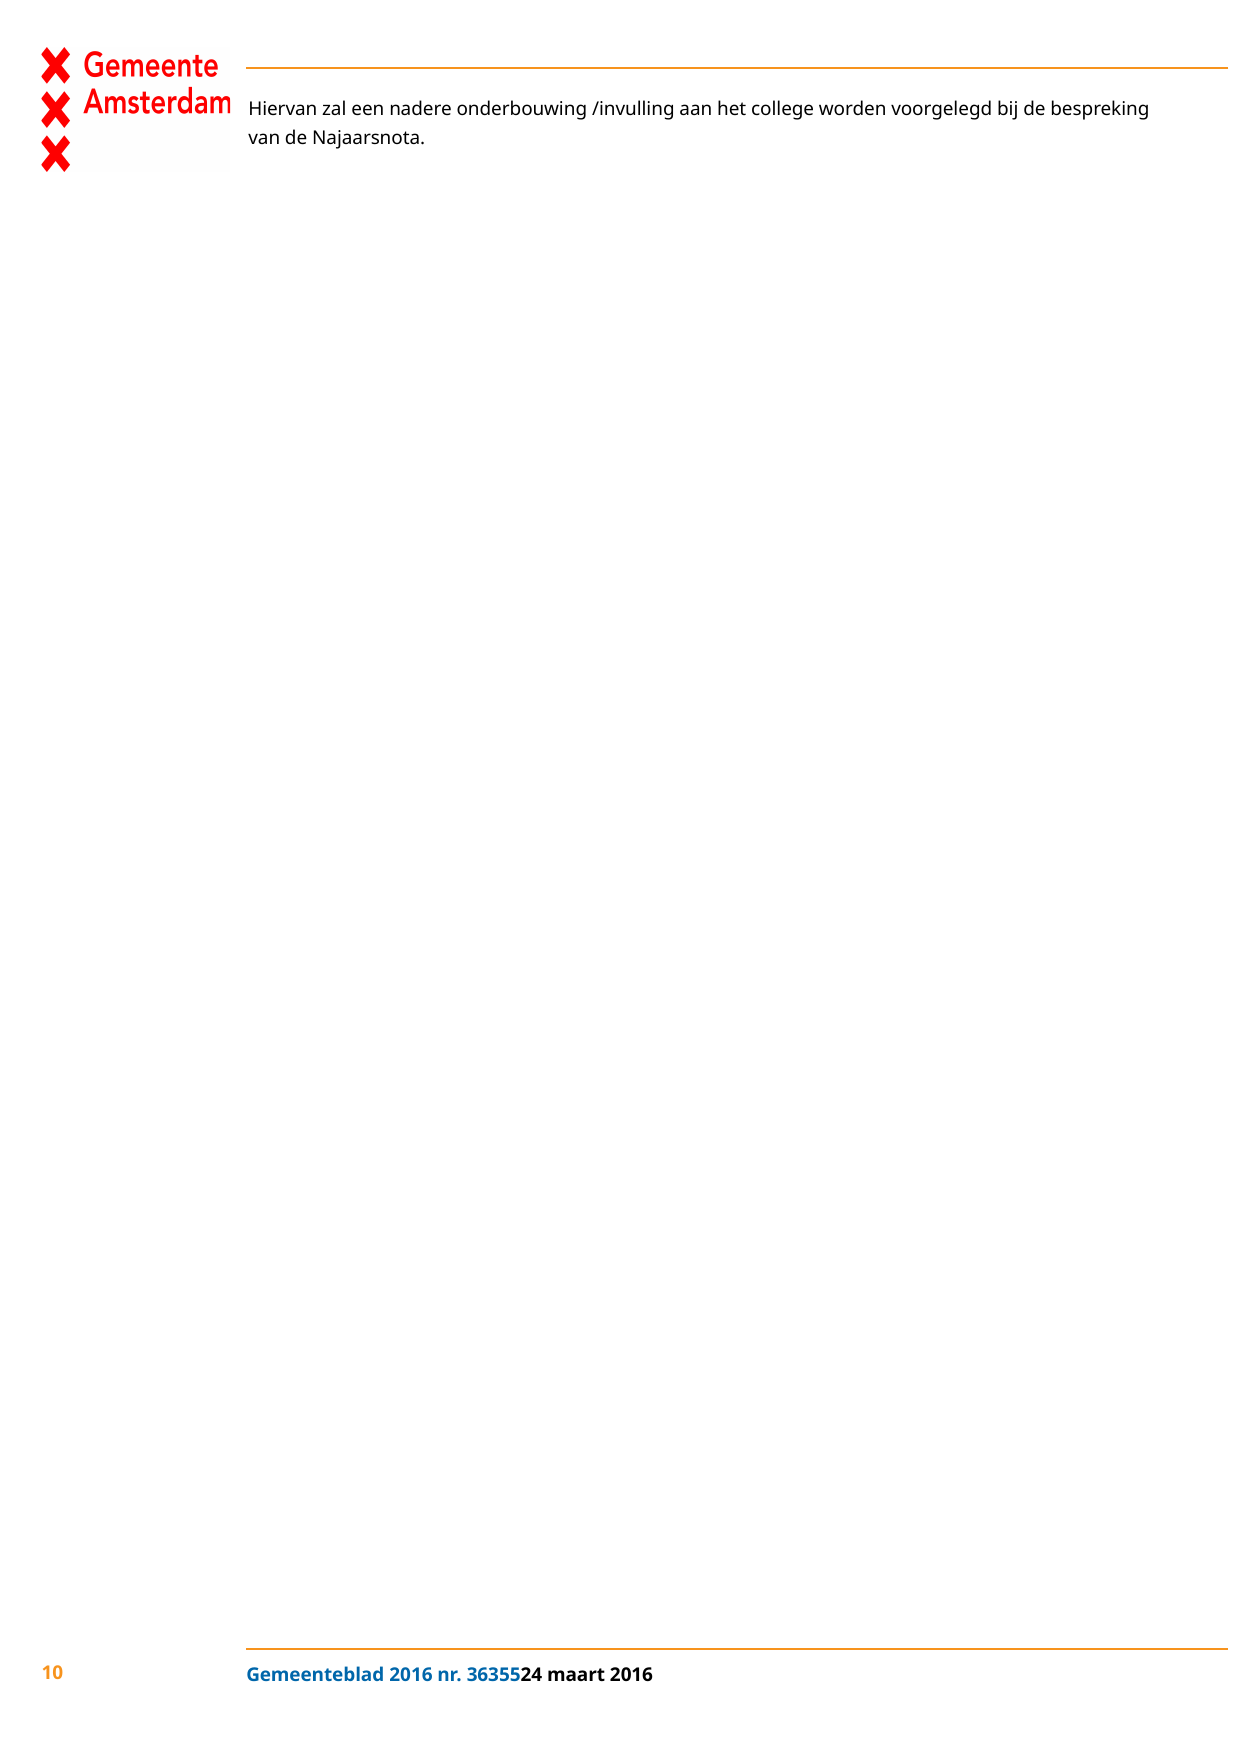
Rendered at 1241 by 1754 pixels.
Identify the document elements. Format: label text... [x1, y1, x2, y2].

text Hiervan zal een nadere onderbouwing /invulling aan het college worden voorgelegd bij de bespreking van de Najaarsnota. [248, 95, 1152, 150]
picture [41, 47, 231, 172]
